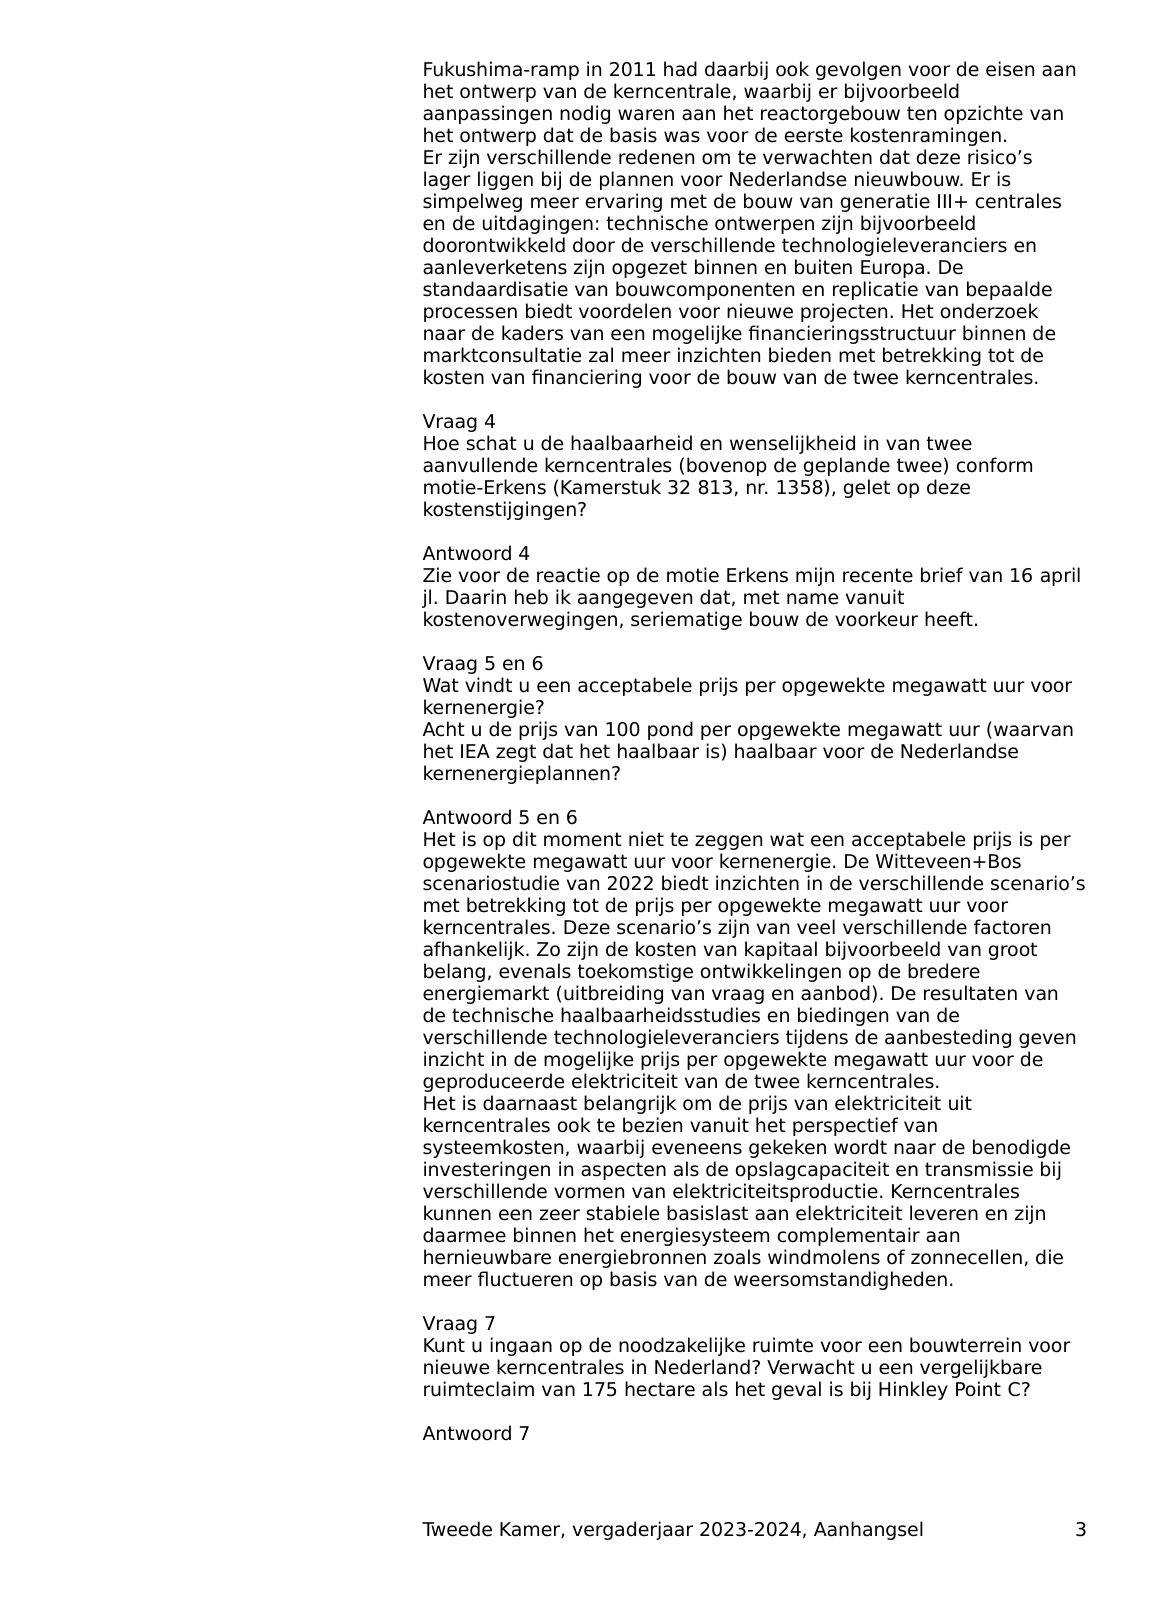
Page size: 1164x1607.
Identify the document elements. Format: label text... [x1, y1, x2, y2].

text Vraag 4 [422, 411, 1087, 433]
text Fukushima-ramp in 2011 had daarbij ook gevolgen voor de eisen aan het ontwerp van de kerncentrale, waarbij er bijvoorbeeld aanpassingen nodig waren aan het reactorgebouw ten opzichte van het ontwerp dat de basis was voor de eerste kostenramingen. [422, 59, 1087, 147]
text Acht u de prijs van 100 pond per opgewekte megawatt uur (waarvan het IEA zegt dat het haalbaar is) haalbaar voor de Nederlandse kernenergieplannen? [422, 719, 1087, 785]
text Hoe schat u de haalbaarheid en wenselijkheid in van twee aanvullende kerncentrales (bovenop de geplande twee) conform motie-Erkens (Kamerstuk 32 813, nr. 1358), gelet op deze kostenstijgingen? [422, 433, 1087, 521]
text Kunt u ingaan op de noodzakelijke ruimte voor een bouwterrein voor nieuwe kerncentrales in Nederland? Verwacht u een vergelijkbare ruimteclaim van 175 hectare als het geval is bij Hinkley Point C? [422, 1335, 1087, 1401]
text Er zijn verschillende redenen om te verwachten dat deze risico’s lager liggen bij de plannen voor Nederlandse nieuwbouw. Er is simpelweg meer ervaring met de bouw van generatie III+ centrales en de uitdagingen: technische ontwerpen zijn bijvoorbeeld doorontwikkeld door de verschillende technologieleveranciers en aanleverketens zijn opgezet binnen en buiten Europa. De standaardisatie van bouwcomponenten en replicatie van bepaalde processen biedt voordelen voor nieuwe projecten. Het onderzoek naar de kaders van een mogelijke financieringsstructuur binnen de marktconsultatie zal meer inzichten bieden met betrekking tot de kosten van financiering voor de bouw van de twee kerncentrales. [422, 147, 1087, 389]
text Zie voor de reactie op de motie Erkens mijn recente brief van 16 april jl. Daarin heb ik aangegeven dat, met name vanuit kostenoverwegingen, seriematige bouw de voorkeur heeft. [422, 565, 1087, 631]
text Het is daarnaast belangrijk om de prijs van elektriciteit uit kerncentrales ook te bezien vanuit het perspectief van systeemkosten, waarbij eveneens gekeken wordt naar de benodigde investeringen in aspecten als de opslagcapaciteit en transmissie bij verschillende vormen van elektriciteitsproductie. Kerncentrales kunnen een zeer stabiele basislast aan elektriciteit leveren en zijn daarmee binnen het energiesysteem complementair aan hernieuwbare energiebronnen zoals windmolens of zonnecellen, die meer fluctueren op basis van de weersomstandigheden. [422, 1093, 1087, 1291]
text Wat vindt u een acceptabele prijs per opgewekte megawatt uur voor kernenergie? [422, 675, 1087, 719]
text Antwoord 4 [422, 543, 1087, 565]
text Vraag 5 en 6 [422, 653, 1087, 675]
text Het is op dit moment niet te zeggen wat een acceptabele prijs is per opgewekte megawatt uur voor kernenergie. De Witteveen+Bos scenariostudie van 2022 biedt inzichten in de verschillende scenario’s met betrekking tot de prijs per opgewekte megawatt uur voor kerncentrales. Deze scenario’s zijn van veel verschillende factoren afhankelijk. Zo zijn de kosten van kapitaal bijvoorbeeld van groot belang, evenals toekomstige ontwikkelingen op de bredere energiemarkt (uitbreiding van vraag en aanbod). De resultaten van de technische haalbaarheidsstudies en biedingen van de verschillende technologieleveranciers tijdens de aanbesteding geven inzicht in de mogelijke prijs per opgewekte megawatt uur voor de geproduceerde elektriciteit van de twee kerncentrales. [422, 829, 1087, 1093]
text Antwoord 7 [422, 1423, 1087, 1445]
text Vraag 7 [422, 1313, 1087, 1335]
text Antwoord 5 en 6 [422, 807, 1087, 829]
